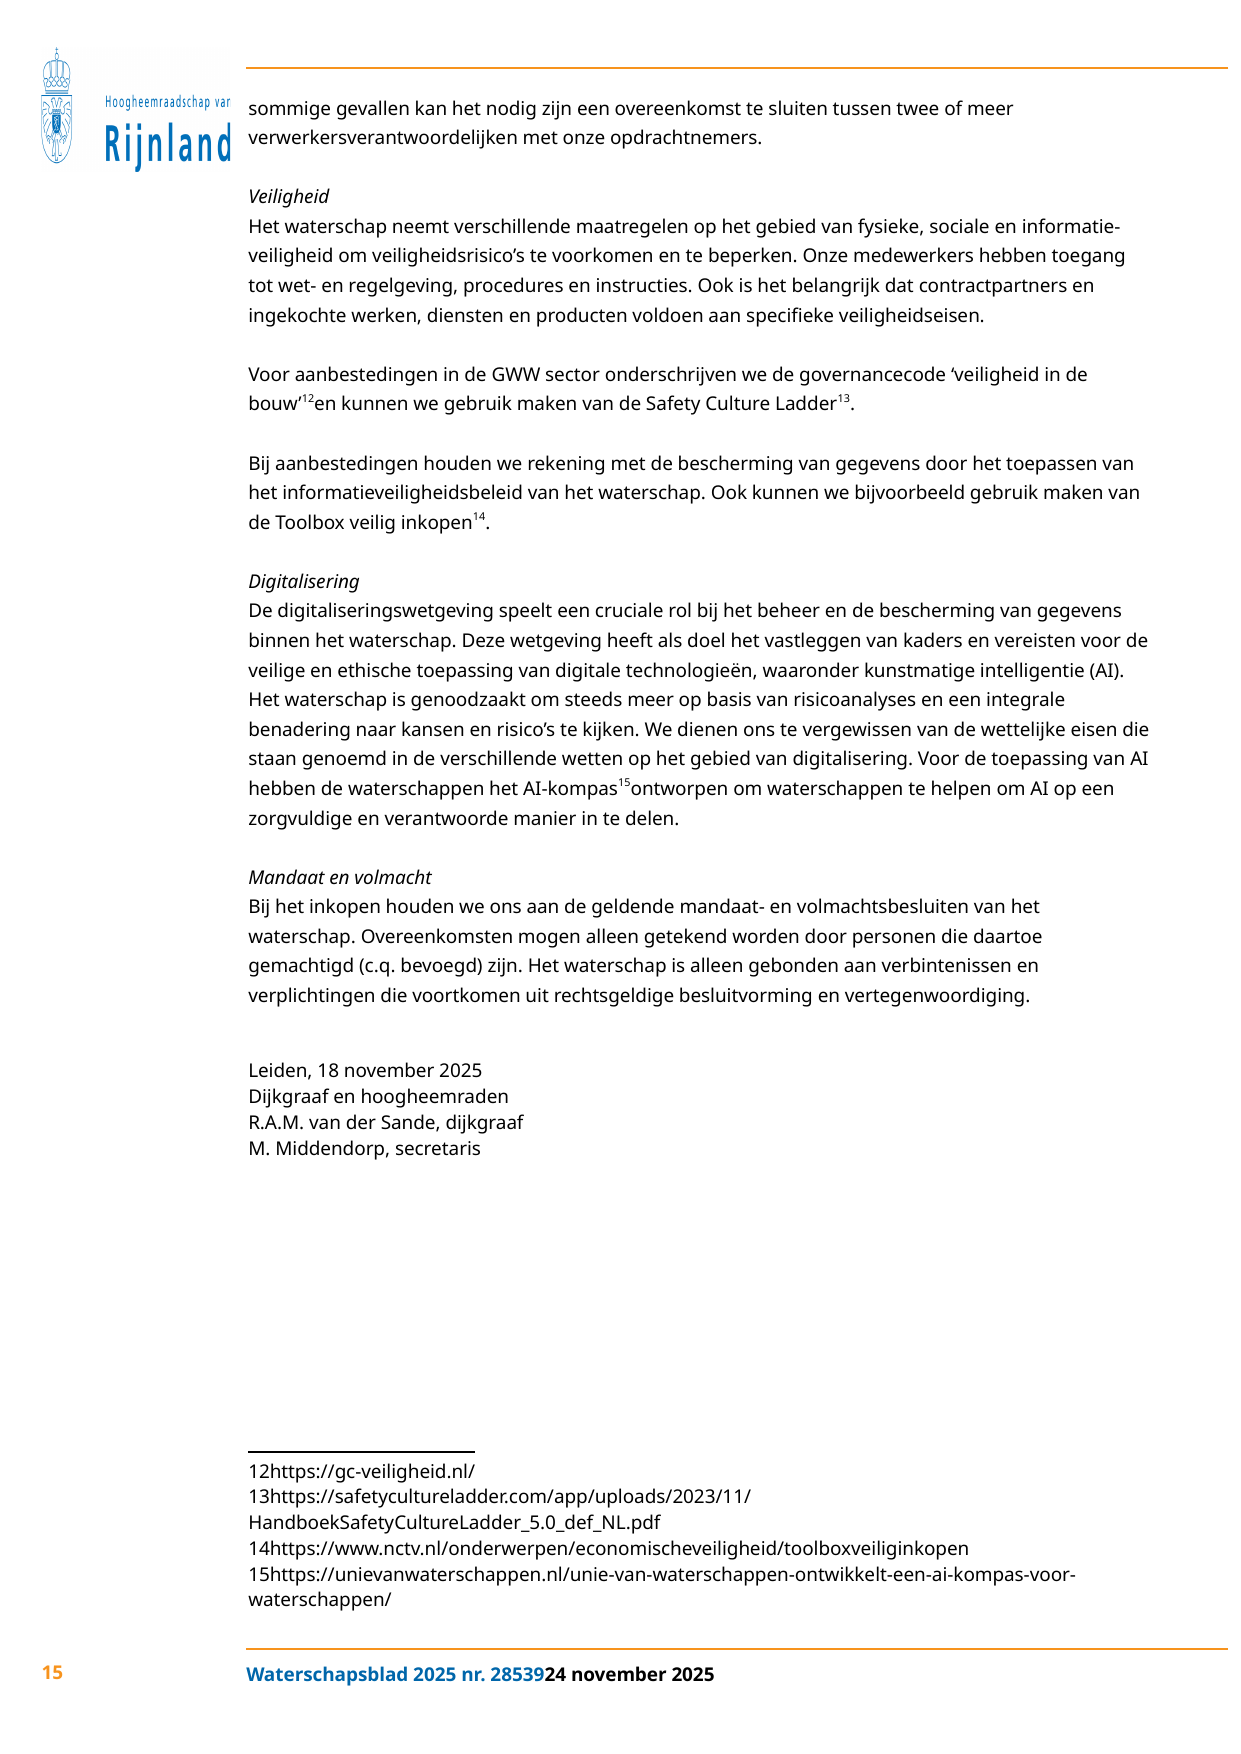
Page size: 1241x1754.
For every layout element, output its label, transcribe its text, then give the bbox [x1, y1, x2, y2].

text Mandaat en volmacht [248, 864, 1152, 890]
text Voor aanbestedingen in de GWW sector onderschrijven we de governancecode ‘veiligheid in de bouw’en kunnen we gebruik maken van de Safety Culture Ladder. [248, 361, 1152, 416]
text Dijkgraaf en hoogheemraden [248, 1083, 1152, 1109]
text Bij aanbestedingen houden we rekening met de bescherming van gegevens door het toepassen van het informatieveiligheidsbeleid van het waterschap. Ook kunnen we bijvoorbeeld gebruik maken van de Toolbox veilig inkopen. [248, 450, 1152, 535]
text Leiden, 18 november 2025 [248, 1057, 1152, 1083]
text https://unievanwaterschappen.nl/unie-van-waterschappen-ontwikkelt-een-ai-kompas-voor-waterschappen/ [248, 1561, 1152, 1612]
text De digitaliseringswetgeving speelt een cruciale rol bij het beheer en de bescherming van gegevens binnen het waterschap. Deze wetgeving heeft als doel het vastleggen van kaders en vereisten voor de veilige en ethische toepassing van digitale technologieën, waaronder kunstmatige intelligentie (AI). Het waterschap is genoodzaakt om steeds meer op basis van risicoanalyses en een integrale benadering naar kansen en risico’s te kijken. We dienen ons te vergewissen van de wettelijke eisen die staan genoemd in de verschillende wetten op het gebied van digitalisering. Voor de toepassing van AI hebben de waterschappen het AI-kompasontworpen om waterschappen te helpen om AI op een zorgvuldige en verantwoorde manier in te delen. [248, 598, 1152, 831]
text M. Middendorp, secretaris [248, 1135, 1152, 1160]
text Veiligheid [248, 183, 1152, 209]
text Digitalisering [248, 568, 1152, 594]
text https://www.nctv.nl/onderwerpen/economischeveiligheid/toolboxveiliginkopen [248, 1535, 1152, 1561]
text R.A.M. van der Sande, dijkgraaf [248, 1109, 1152, 1135]
picture [41, 47, 231, 172]
text Het waterschap neemt verschillende maatregelen op het gebied van fysieke, sociale en informatie-veiligheid om veiligheidsrisico’s te voorkomen en te beperken. Onze medewerkers hebben toegang tot wet- en regelgeving, procedures en instructies. Ook is het belangrijk dat contractpartners en ingekochte werken, diensten en producten voldoen aan specifieke veiligheidseisen. [248, 213, 1152, 328]
text Bij het inkopen houden we ons aan de geldende mandaat- en volmachtsbesluiten van het waterschap. Overeenkomsten mogen alleen getekend worden door personen die daartoe gemachtigd (c.q. bevoegd) zijn. Het waterschap is alleen gebonden aan verbintenissen en verplichtingen die voortkomen uit rechtsgeldige besluitvorming en vertegenwoordiging. [248, 893, 1152, 1008]
text sommige gevallen kan het nodig zijn een overeenkomst te sluiten tussen twee of meer verwerkersverantwoordelijken met onze opdrachtnemers. [248, 95, 1152, 150]
text https://gc-veiligheid.nl/ [248, 1458, 1152, 1483]
text https://safetycultureladder.com/app/uploads/2023/11/HandboekSafetyCultureLadder_5.0_def_NL.pdf [248, 1483, 1152, 1535]
